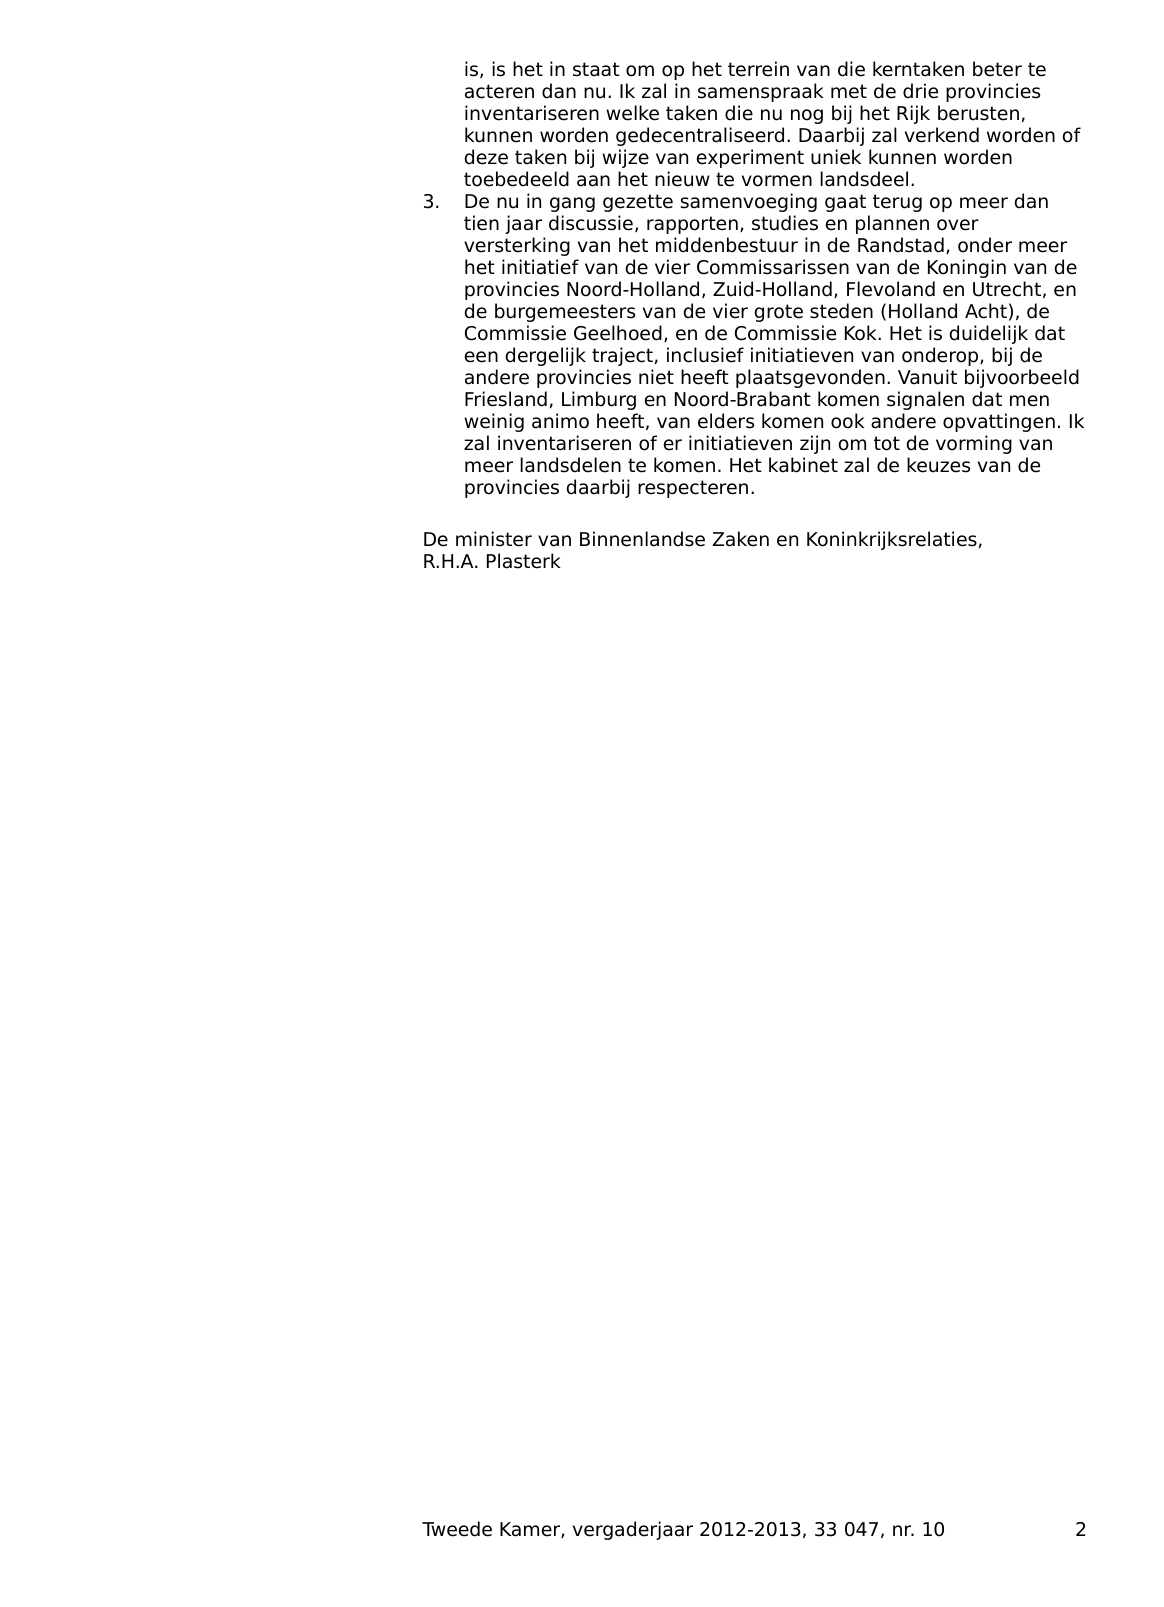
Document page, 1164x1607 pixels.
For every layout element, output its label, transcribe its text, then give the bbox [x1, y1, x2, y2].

text 3. De nu in gang gezette samenvoeging gaat terug op meer dan tien jaar discussie, rapporten, studies en plannen over versterking van het middenbestuur in de Randstad, onder meer het initiatief van de vier Commissarissen van de Koningin van de provincies Noord-Holland, Zuid-Holland, Flevoland en Utrecht, en de burgemeesters van de vier grote steden (Holland Acht), de Commissie Geelhoed, en de Commissie Kok. Het is duidelijk dat een dergelijk traject, inclusief initiatieven van onderop, bij de andere provincies niet heeft plaatsgevonden. Vanuit bijvoorbeeld Friesland, Limburg en Noord-Brabant komen signalen dat men weinig animo heeft, van elders komen ook andere opvattingen. Ik zal inventariseren of er initiatieven zijn om tot de vorming van meer landsdelen te komen. Het kabinet zal de keuzes van de provincies daarbij respecteren. [422, 191, 1087, 499]
text is, is het in staat om op het terrein van die kerntaken beter te acteren dan nu. Ik zal in samenspraak met de drie provincies inventariseren welke taken die nu nog bij het Rijk berusten, kunnen worden gedecentraliseerd. Daarbij zal verkend worden of deze taken bij wijze van experiment uniek kunnen worden toebedeeld aan het nieuw te vormen landsdeel. [422, 59, 1087, 191]
text De minister van Binnenlandse Zaken en Koninkrijksrelaties, R.H.A. Plasterk [422, 529, 1087, 573]
